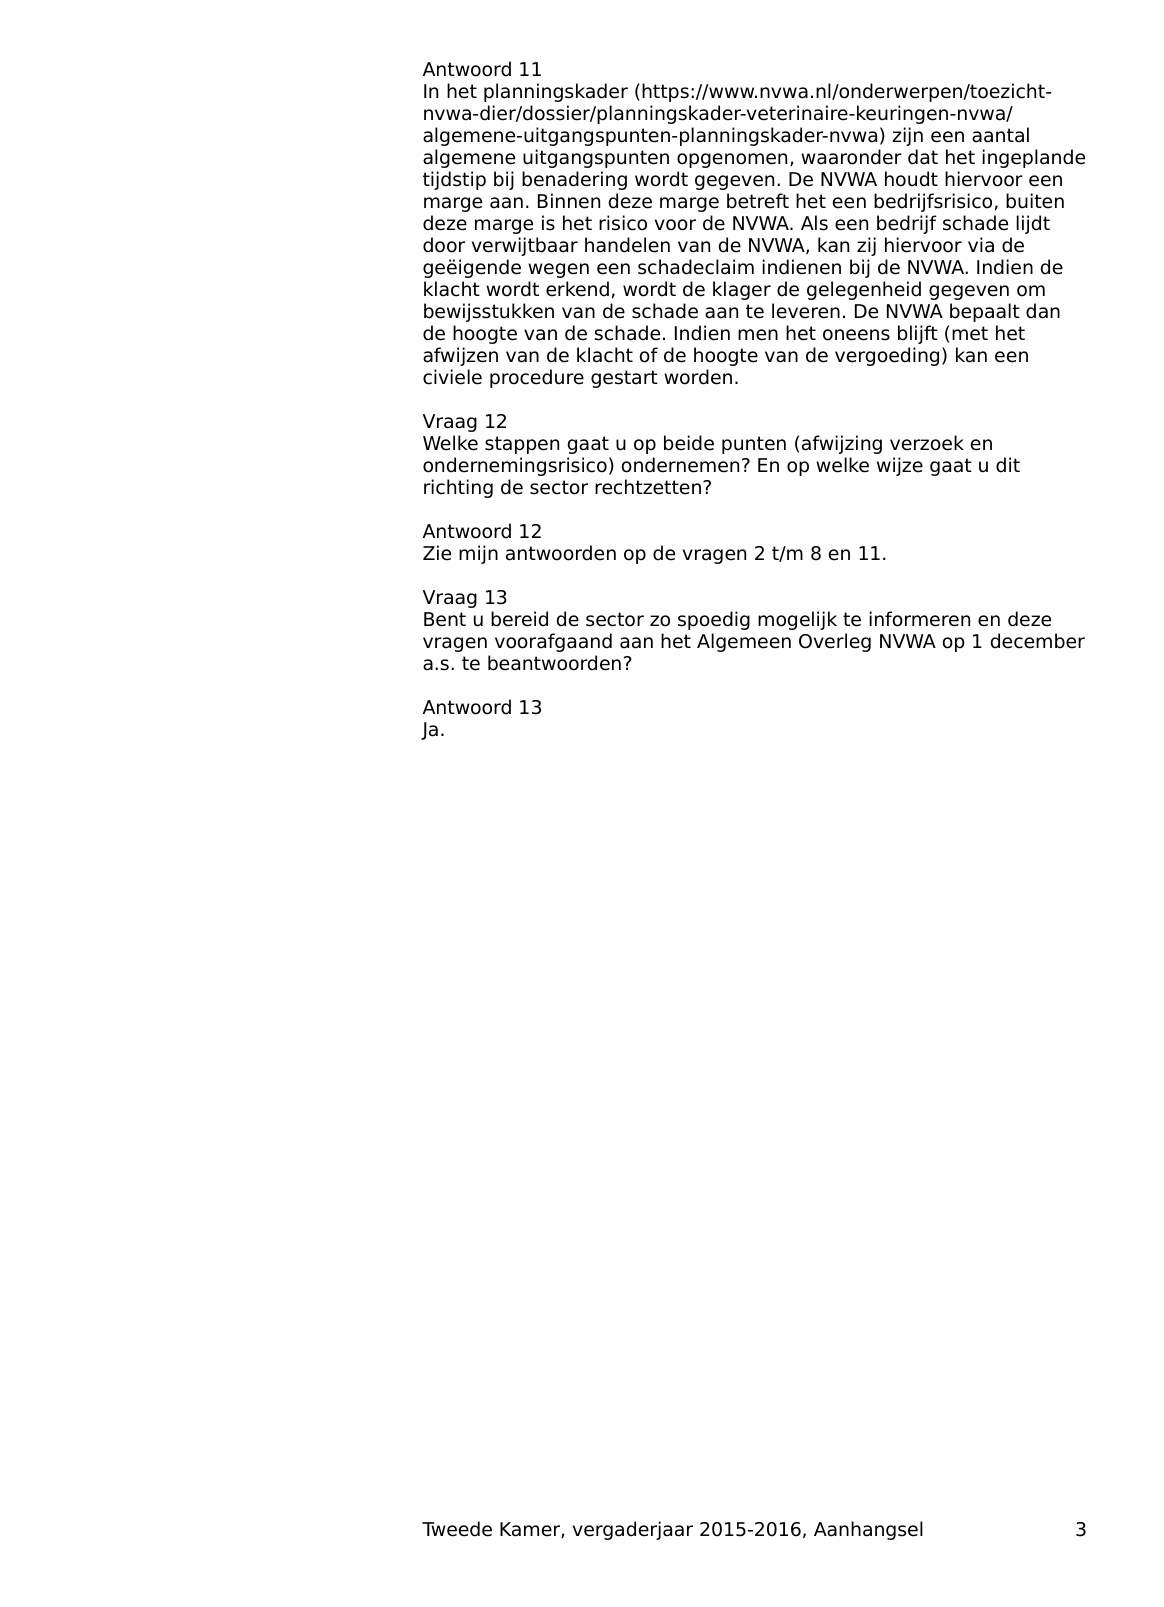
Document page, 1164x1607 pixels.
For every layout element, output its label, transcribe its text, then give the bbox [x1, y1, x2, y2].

text Ja. [422, 719, 1087, 741]
text Vraag 13 [422, 587, 1087, 609]
text Vraag 12 [422, 411, 1087, 433]
text Antwoord 12 [422, 521, 1087, 543]
text Welke stappen gaat u op beide punten (afwijzing verzoek en ondernemingsrisico) ondernemen? En op welke wijze gaat u dit richting de sector rechtzetten? [422, 433, 1087, 499]
text Antwoord 11 [422, 59, 1087, 81]
text In het planningskader (https://www.nvwa.nl/onderwerpen/toezicht-nvwa-dier/dossier/planningskader-veterinaire-keuringen-nvwa/algemene-uitgangspunten-planningskader-nvwa) zijn een aantal algemene uitgangspunten opgenomen, waaronder dat het ingeplande tijdstip bij benadering wordt gegeven. De NVWA houdt hiervoor een marge aan. Binnen deze marge betreft het een bedrijfsrisico, buiten deze marge is het risico voor de NVWA. Als een bedrijf schade lijdt door verwijtbaar handelen van de NVWA, kan zij hiervoor via de geëigende wegen een schadeclaim indienen bij de NVWA. Indien de klacht wordt erkend, wordt de klager de gelegenheid gegeven om bewijsstukken van de schade aan te leveren. De NVWA bepaalt dan de hoogte van de schade. Indien men het oneens blijft (met het afwijzen van de klacht of de hoogte van de vergoeding) kan een civiele procedure gestart worden. [422, 81, 1087, 389]
text Antwoord 13 [422, 697, 1087, 719]
text Bent u bereid de sector zo spoedig mogelijk te informeren en deze vragen voorafgaand aan het Algemeen Overleg NVWA op 1 december a.s. te beantwoorden? [422, 609, 1087, 675]
text Zie mijn antwoorden op de vragen 2 t/m 8 en 11. [422, 543, 1087, 565]
